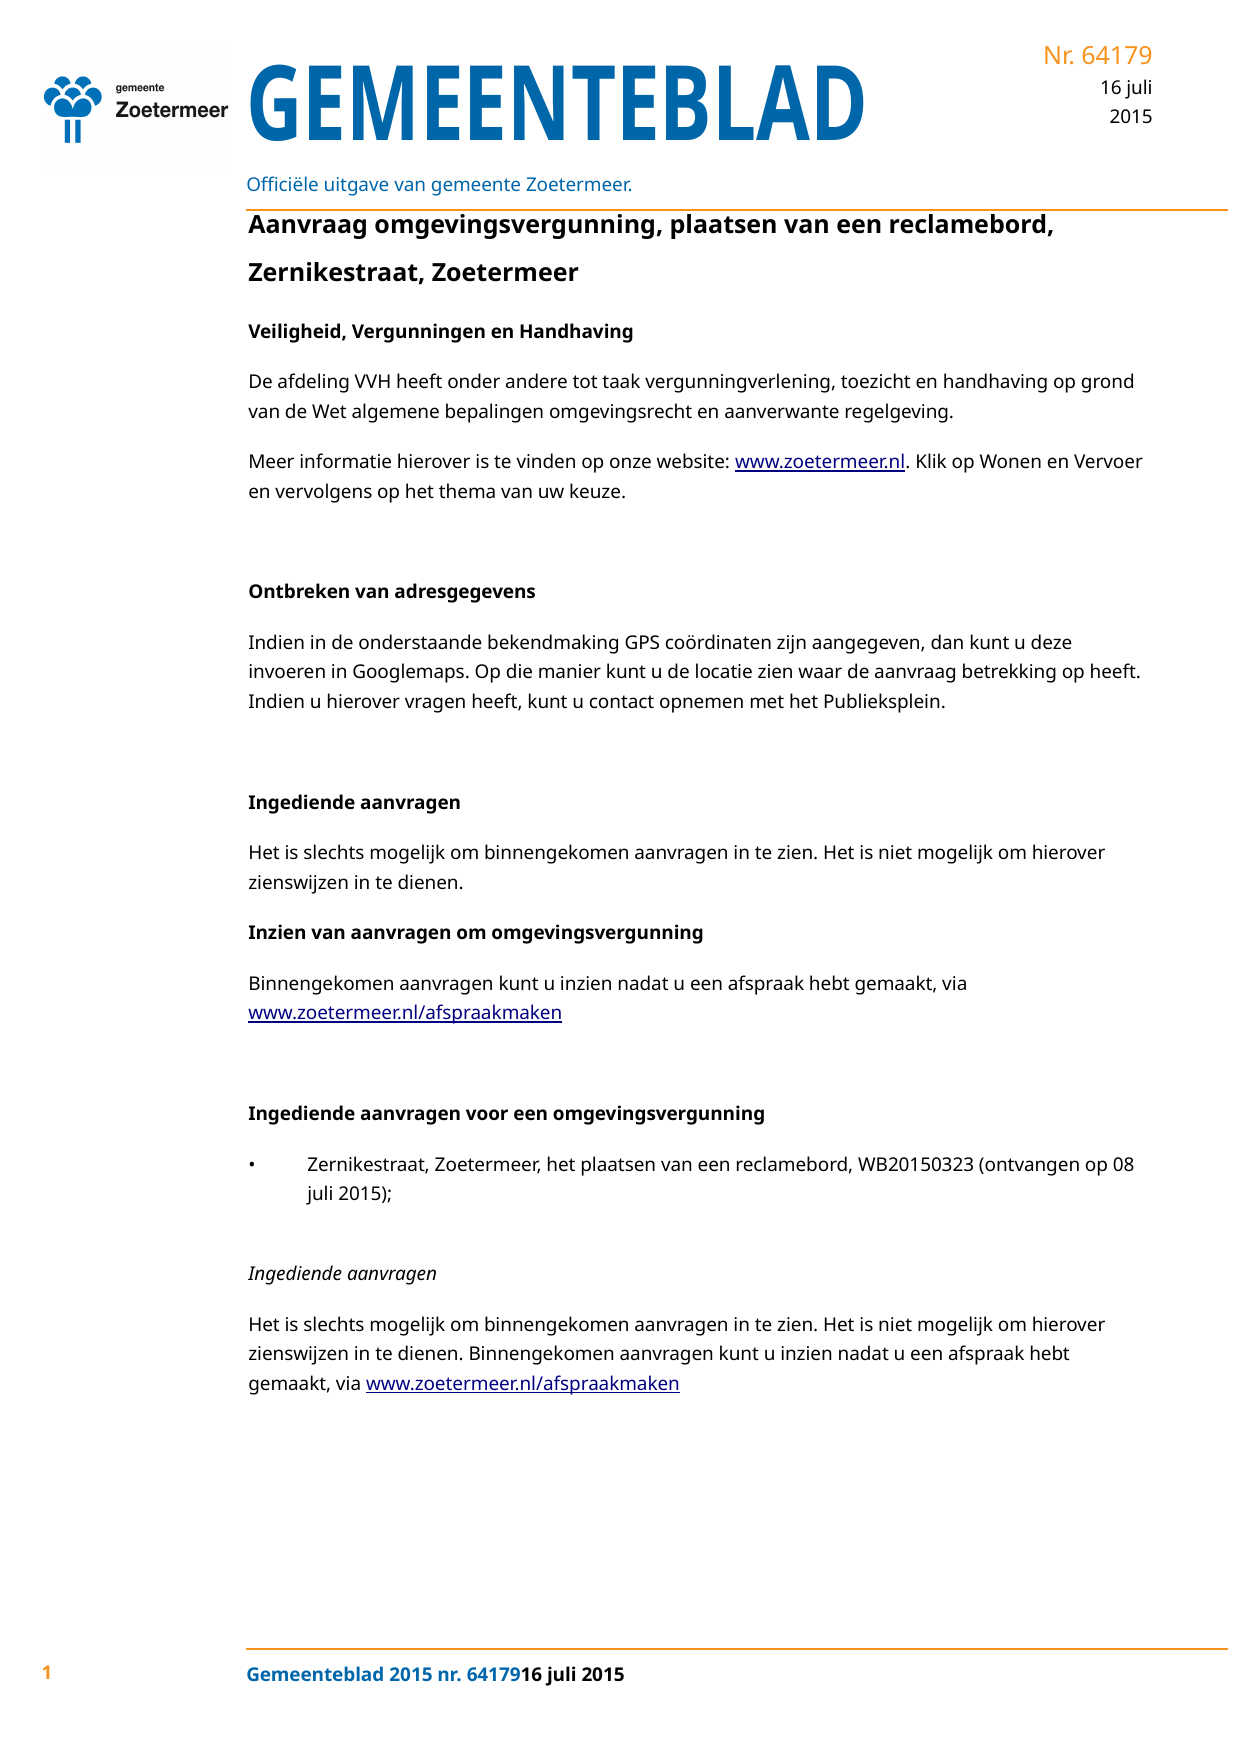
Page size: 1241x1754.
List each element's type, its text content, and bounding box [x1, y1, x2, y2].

text Meer informatie hierover is te vinden op onze website: www.zoetermeer.nl. Klik op Wonen en Vervoer en vervolgens op het thema van uw keuze. [248, 448, 1152, 504]
text Indien in de onderstaande bekendmaking GPS coördinaten zijn aangegeven, dan kunt u deze invoeren in Googlemaps. Op die manier kunt u de locatie zien waar de aanvraag betrekking op heeft. Indien u hierover vragen heeft, kunt u contact opnemen met het Publieksplein. [248, 629, 1152, 714]
text Het is slechts mogelijk om binnengekomen aanvragen in te zien. Het is niet mogelijk om hierover zienswijzen in te dienen. Binnengekomen aanvragen kunt u inzien nadat u een afspraak hebt gemaakt, via www.zoetermeer.nl/afspraakmaken [248, 1311, 1152, 1396]
text Inzien van aanvragen om omgevingsvergunning [248, 919, 1152, 945]
list Zernikestraat, Zoetermeer, het plaatsen van een reclamebord, WB20150323 (ontvangen op 08 juli 2015); [248, 1151, 1152, 1206]
text Veiligheid, Vergunningen en Handhaving [248, 318, 1152, 344]
text Ontbreken van adresgegevens [248, 579, 1152, 604]
picture [41, 47, 231, 172]
text Binnengekomen aanvragen kunt u inzien nadat u een afspraak hebt gemaakt, via www.zoetermeer.nl/afspraakmaken [248, 970, 1152, 1025]
text Het is slechts mogelijk om binnengekomen aanvragen in te zien. Het is niet mogelijk om hierover zienswijzen in te dienen. [248, 839, 1152, 895]
text Aanvraag omgevingsvergunning, plaatsen van een reclamebord, Zernikestraat, Zoetermeer [248, 211, 1152, 288]
text De afdeling VVH heeft onder andere tot taak vergunningverlening, toezicht en handhaving op grond van de Wet algemene bepalingen omgevingsrecht en aanverwante regelgeving. [248, 368, 1152, 424]
text Ingediende aanvragen voor een omgevingsvergunning [248, 1100, 1152, 1126]
text Ingediende aanvragen [248, 1260, 1152, 1286]
text Ingediende aanvragen [248, 789, 1152, 815]
